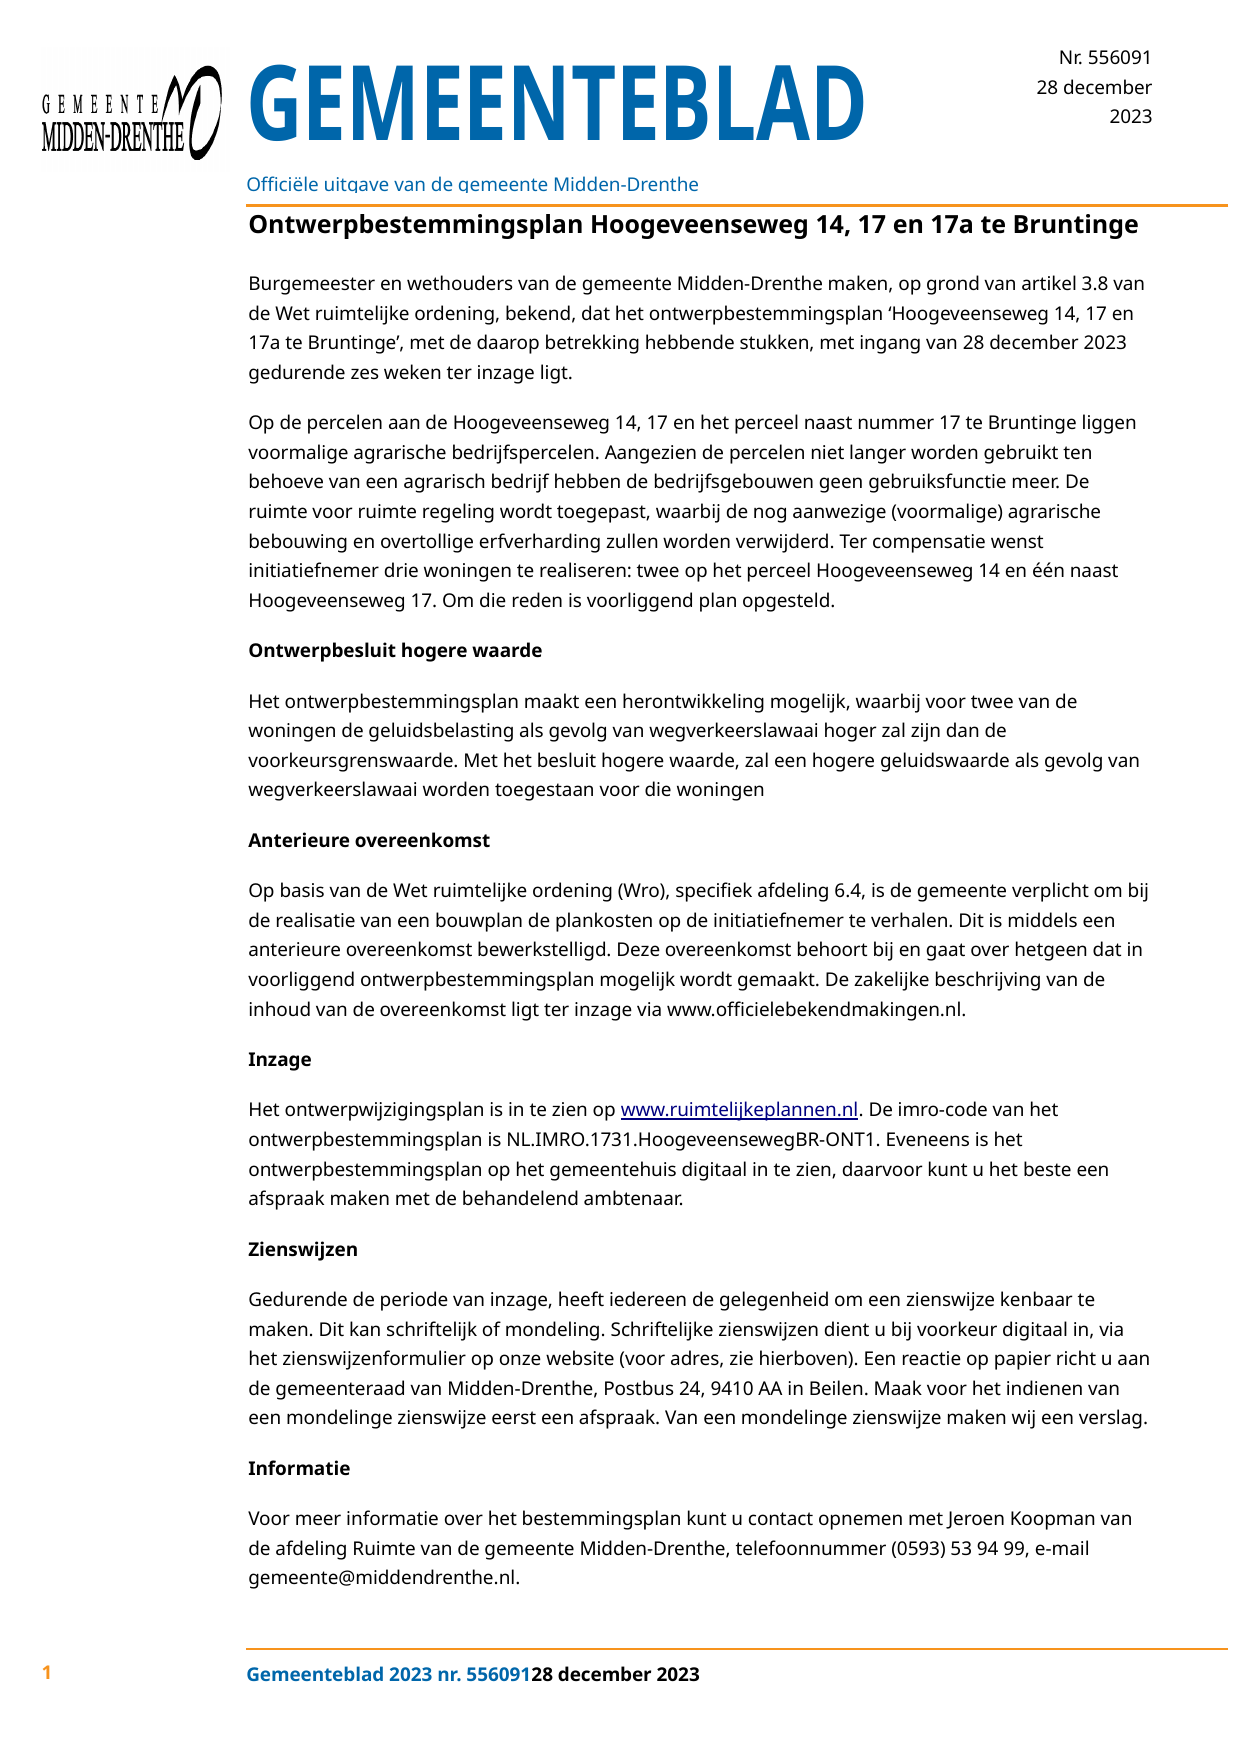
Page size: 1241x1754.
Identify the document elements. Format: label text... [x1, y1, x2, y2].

text Informatie [248, 1455, 1152, 1481]
text Het ontwerpbestemmingsplan maakt een herontwikkeling mogelijk, waarbij voor twee van de woningen de geluidsbelasting als gevolg van wegverkeerslawaai hoger zal zijn dan de voorkeursgrenswaarde. Met het besluit hogere waarde, zal een hogere geluidswaarde als gevolg van wegverkeerslawaai worden toegestaan voor die woningen [248, 688, 1152, 802]
text Zienswijzen [248, 1236, 1152, 1261]
text Ontwerpbesluit hogere waarde [248, 637, 1152, 663]
text Ontwerpbestemmingsplan Hoogeveenseweg 14, 17 en 17a te Bruntinge [248, 207, 1152, 241]
text Inzage [248, 1046, 1152, 1072]
text Voor meer informatie over het bestemmingsplan kunt u contact opnemen met Jeroen Koopman van de afdeling Ruimte van de gemeente Midden-Drenthe, telefoonnummer (0593) 53 94 99, e-mail gemeente@middendrenthe.nl. [248, 1505, 1152, 1590]
picture [41, 47, 231, 172]
text Gedurende de periode van inzage, heeft iedereen de gelegenheid om een zienswijze kenbaar te maken. Dit kan schriftelijk of mondeling. Schriftelijke zienswijzen dient u bij voorkeur digitaal in, via het zienswijzenformulier op onze website (voor adres, zie hierboven). Een reactie op papier richt u aan de gemeenteraad van Midden-Drenthe, Postbus 24, 9410 AA in Beilen. Maak voor het indienen van een mondelinge zienswijze eerst een afspraak. Van een mondelinge zienswijze maken wij een verslag. [248, 1286, 1152, 1430]
text Burgemeester en wethouders van de gemeente Midden-Drenthe maken, op grond van artikel 3.8 van de Wet ruimtelijke ordening, bekend, dat het ontwerpbestemmingsplan ‘Hoogeveenseweg 14, 17 en 17a te Bruntinge’, met de daarop betrekking hebbende stukken, met ingang van 28 december 2023 gedurende zes weken ter inzage ligt. [248, 270, 1152, 385]
text Anterieure overeenkomst [248, 827, 1152, 853]
text Op de percelen aan de Hoogeveenseweg 14, 17 en het perceel naast nummer 17 te Bruntinge liggen voormalige agrarische bedrijfspercelen. Aangezien de percelen niet langer worden gebruikt ten behoeve van een agrarisch bedrijf hebben de bedrijfsgebouwen geen gebruiksfunctie meer. De ruimte voor ruimte regeling wordt toegepast, waarbij de nog aanwezige (voormalige) agrarische bebouwing en overtollige erfverharding zullen worden verwijderd. Ter compensatie wenst initiatiefnemer drie woningen te realiseren: twee op het perceel Hoogeveenseweg 14 en één naast Hoogeveenseweg 17. Om die reden is voorliggend plan opgesteld. [248, 409, 1152, 613]
text Het ontwerpwijzigingsplan is in te zien op www.ruimtelijkeplannen.nl. De imro-code van het ontwerpbestemmingsplan is NL.IMRO.1731.HoogeveensewegBR-ONT1. Eveneens is het ontwerpbestemmingsplan op het gemeentehuis digitaal in te zien, daarvoor kunt u het beste een afspraak maken met de behandelend ambtenaar. [248, 1097, 1152, 1211]
text Op basis van de Wet ruimtelijke ordening (Wro), specifiek afdeling 6.4, is de gemeente verplicht om bij de realisatie van een bouwplan de plankosten op de initiatiefnemer te verhalen. Dit is middels een anterieure overeenkomst bewerkstelligd. Deze overeenkomst behoort bij en gaat over hetgeen dat in voorliggend ontwerpbestemmingsplan mogelijk wordt gemaakt. De zakelijke beschrijving van de inhoud van de overeenkomst ligt ter inzage via www.officielebekendmakingen.nl. [248, 877, 1152, 1021]
